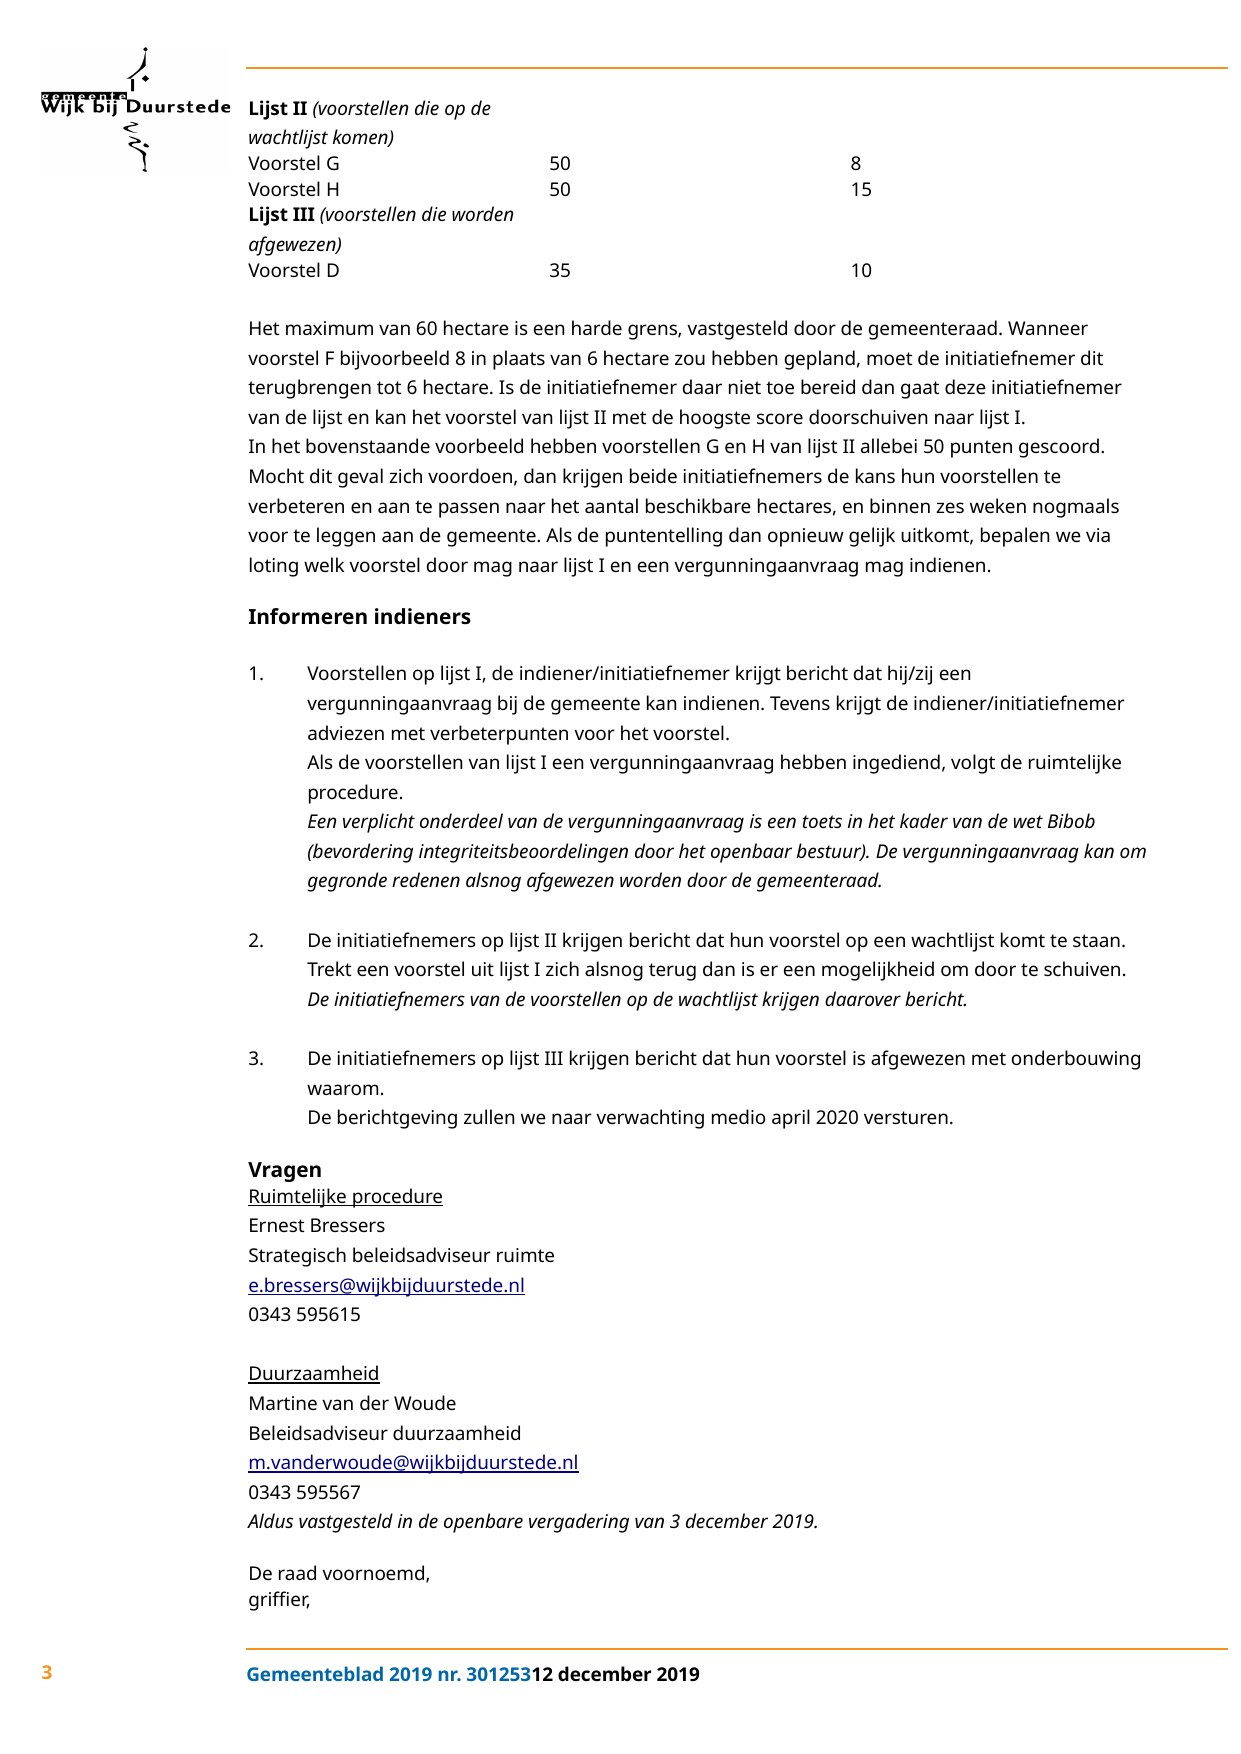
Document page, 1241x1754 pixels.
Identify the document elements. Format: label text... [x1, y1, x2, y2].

text Ruimtelijke procedure [248, 1183, 1152, 1209]
picture [41, 47, 231, 172]
list De initiatiefnemers op lijst III krijgen bericht dat hun voorstel is afgewezen met onderbouwing waarom. [248, 1045, 1152, 1100]
text Aldus vastgesteld in de openbare vergadering van 3 december 2019. [248, 1508, 1152, 1534]
table_cell 50 [549, 176, 850, 202]
table_cell 15 [850, 176, 1152, 202]
table_cell [549, 202, 850, 257]
text Strategisch beleidsadviseur ruimte [248, 1242, 1152, 1268]
table_cell Lijst III (voorstellen die worden afgewezen) [248, 202, 549, 257]
text De raad voornoemd, [248, 1560, 1152, 1586]
text 0343 595615 [248, 1301, 1152, 1327]
table_cell [549, 95, 850, 150]
list Een verplicht onderdeel van de vergunningaanvraag is een toets in het kader van de wet Bibob (bevordering integriteitsbeoordelingen door het openbaar bestuur). De vergunningaanvraag kan om gegronde redenen alsnog afgewezen worden door de gemeenteraad. [248, 808, 1152, 893]
text In het bovenstaande voorbeeld hebben voorstellen G en H van lijst II allebei 50 punten gescoord. Mocht dit geval zich voordoen, dan krijgen beide initiatiefnemers de kans hun voorstellen te verbeteren en aan te passen naar het aantal beschikbare hectares, en binnen zes weken nogmaals voor te leggen aan de gemeente. Als de puntentelling dan opnieuw gelijk uitkomt, bepalen we via loting welk voorstel door mag naar lijst I en een vergunningaanvraag mag indienen. [248, 434, 1152, 578]
table_cell Voorstel D [248, 257, 549, 283]
table_cell 50 [549, 150, 850, 176]
text Beleidsadviseur duurzaamheid [248, 1420, 1152, 1446]
table_cell 35 [549, 257, 850, 283]
list Voorstellen op lijst I, de indiener/initiatiefnemer krijgt bericht dat hij/zij een vergunningaanvraag bij de gemeente kan indienen. Tevens krijgt de indiener/initiatiefnemer adviezen met verbeterpunten voor het voorstel. [248, 661, 1152, 745]
text m.vanderwoude@wijkbijduurstede.nl [248, 1449, 1152, 1475]
table_cell Voorstel G [248, 150, 549, 176]
table_cell Voorstel H [248, 176, 549, 202]
text Vragen [248, 1155, 1152, 1183]
text Duurzaamheid [248, 1361, 1152, 1386]
table_cell 10 [850, 257, 1152, 283]
list De initiatiefnemers van de voorstellen op de wachtlijst krijgen daarover bericht. [248, 986, 1152, 1012]
list De berichtgeving zullen we naar verwachting medio april 2020 versturen. [248, 1104, 1152, 1130]
text griffier, [248, 1586, 1152, 1611]
table_cell [850, 95, 1152, 150]
text Ernest Bressers [248, 1213, 1152, 1238]
list Als de voorstellen van lijst I een vergunningaanvraag hebben ingediend, volgt de ruimtelijke procedure. [248, 749, 1152, 804]
table_cell Lijst II (voorstellen die op de wachtlijst komen) [248, 95, 549, 150]
list De initiatiefnemers op lijst II krijgen bericht dat hun voorstel op een wachtlijst komt te staan. Trekt een voorstel uit lijst I zich alsnog terug dan is er een mogelijkheid om door te schuiven. [248, 927, 1152, 982]
text Informeren indieners [248, 602, 1152, 631]
text Martine van der Woude [248, 1390, 1152, 1416]
table_cell [850, 202, 1152, 257]
table_cell 8 [850, 150, 1152, 176]
text Het maximum van 60 hectare is een harde grens, vastgesteld door de gemeenteraad. Wanneer voorstel F bijvoorbeeld 8 in plaats van 6 hectare zou hebben gepland, moet de initiatiefnemer dit terugbrengen tot 6 hectare. Is de initiatiefnemer daar niet toe bereid dan gaat deze initiatiefnemer van de lijst en kan het voorstel van lijst II met de hoogste score doorschuiven naar lijst I. [248, 315, 1152, 430]
text e.bressers@wijkbijduurstede.nl [248, 1272, 1152, 1298]
text 0343 595567 [248, 1479, 1152, 1505]
